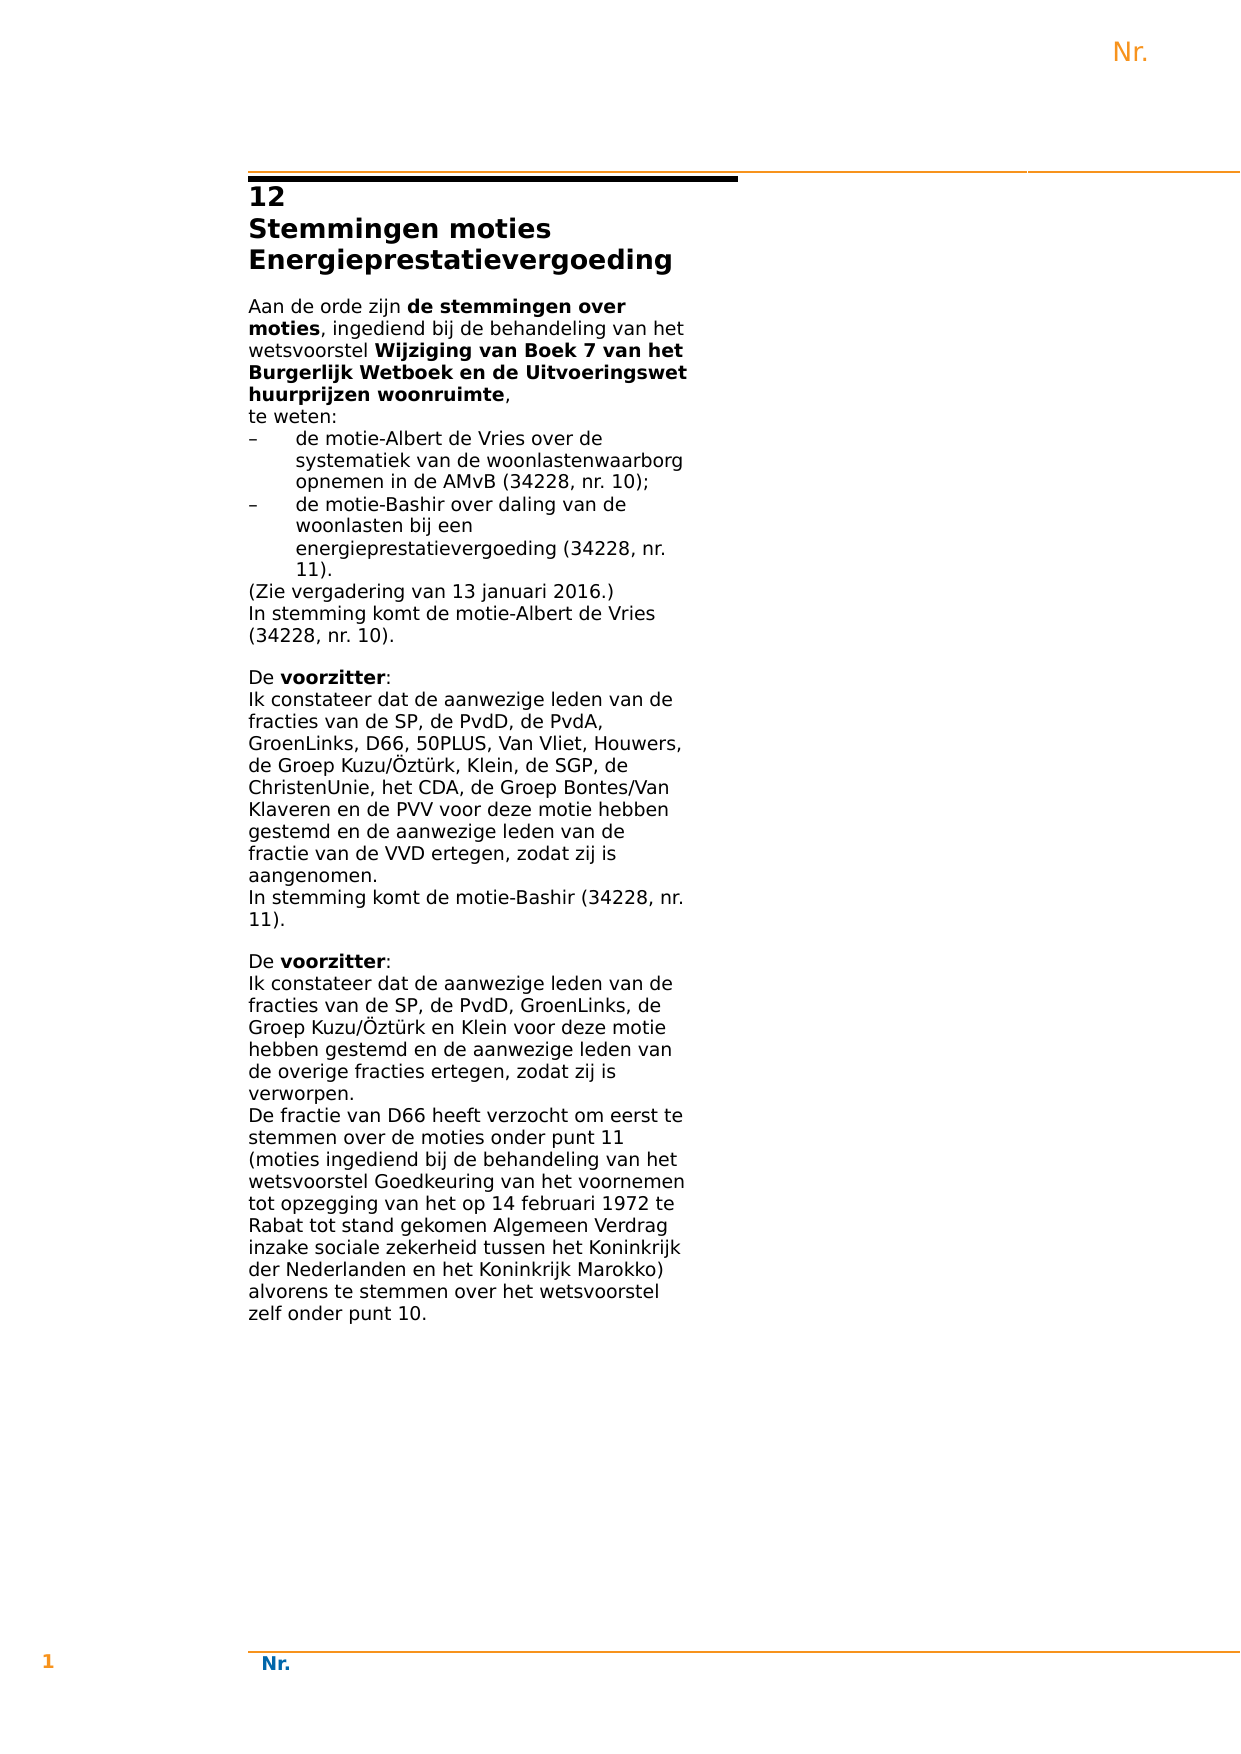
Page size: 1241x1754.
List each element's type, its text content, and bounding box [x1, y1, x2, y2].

text In stemming komt de motie-Bashir (34228, nr. 11). [248, 887, 691, 931]
text De fractie van D66 heeft verzocht om eerst te stemmen over de moties onder punt 11 (moties ingediend bij de behandeling van het wetsvoorstel Goedkeuring van het voornemen tot opzegging van het op 14 februari 1972 te Rabat tot stand gekomen Algemeen Verdrag inzake sociale zekerheid tussen het Koninkrijk der Nederlanden en het Koninkrijk Marokko) alvorens te stemmen over het wetsvoorstel zelf onder punt 10. [248, 1105, 691, 1325]
text Ik constateer dat de aanwezige leden van de fracties van de SP, de PvdD, de PvdA, GroenLinks, D66, 50PLUS, Van Vliet, Houwers, de Groep Kuzu/Öztürk, Klein, de SGP, de ChristenUnie, het CDA, de Groep Bontes/Van Klaveren en de PVV voor deze motie hebben gestemd en de aanwezige leden van de fractie van de VVD ertegen, zodat zij is aangenomen. [248, 689, 691, 887]
text Aan de orde zijn de stemmingen over moties, ingediend bij de behandeling van het wetsvoorstel Wijziging van Boek 7 van het Burgerlijk Wetboek en de Uitvoeringswet huurprijzen woonruimte, [248, 296, 691, 406]
text (Zie vergadering van 13 januari 2016.) [248, 581, 691, 603]
text te weten: [248, 406, 691, 427]
text In stemming komt de motie-Albert de Vries (34228, nr. 10). [248, 603, 691, 647]
list de motie-Albert de Vries over de systematiek van de woonlastenwaarborg opnemen in de AMvB (34228, nr. 10); [248, 427, 691, 493]
text Ik constateer dat de aanwezige leden van de fracties van de SP, de PvdD, GroenLinks, de Groep Kuzu/Öztürk en Klein voor deze motie hebben gestemd en de aanwezige leden van de overige fracties ertegen, zodat zij is verworpen. [248, 973, 691, 1105]
text De voorzitter: [248, 667, 691, 689]
text De voorzitter: [248, 951, 691, 973]
list de motie-Bashir over daling van de woonlasten bij een energieprestatievergoeding (34228, nr. 11). [248, 493, 691, 581]
title 12 Stemmingen moties Energieprestatievergoeding [248, 182, 691, 276]
